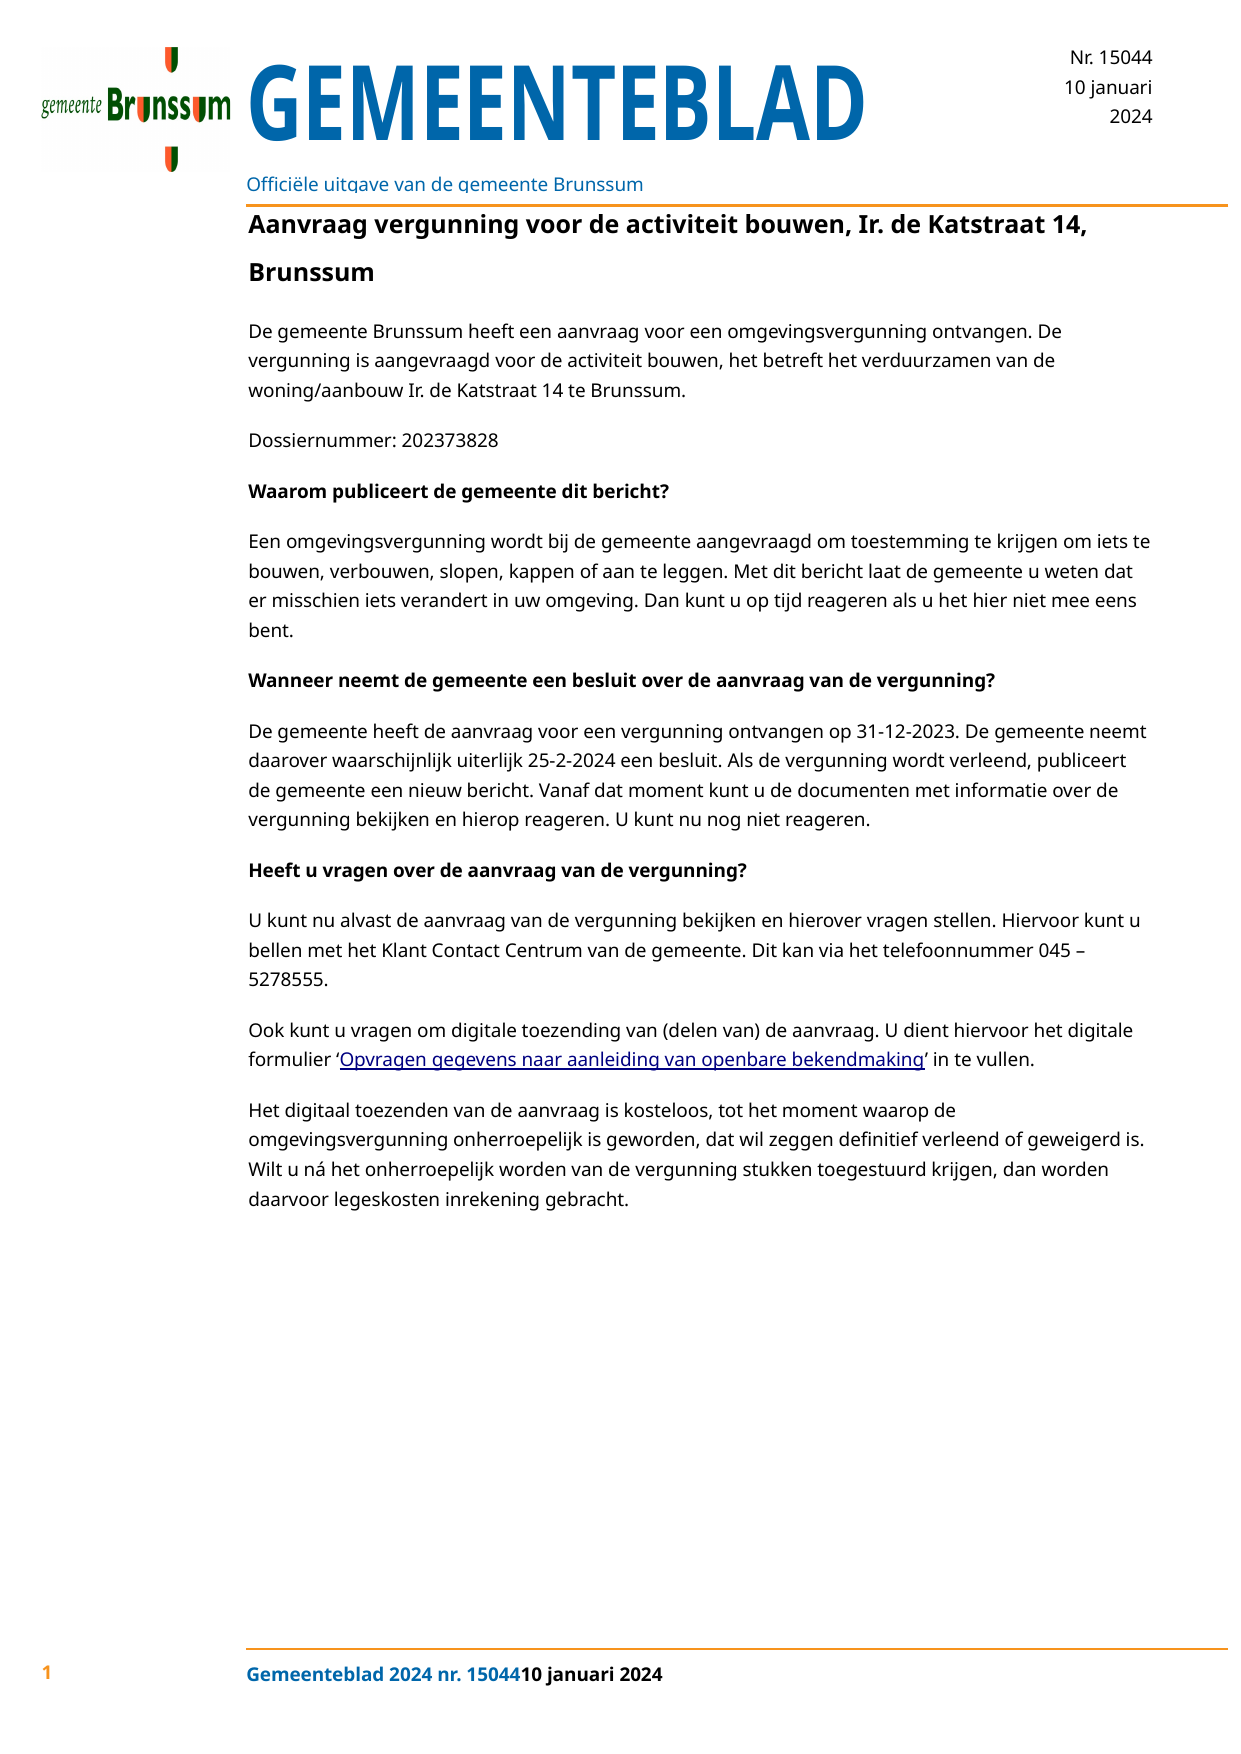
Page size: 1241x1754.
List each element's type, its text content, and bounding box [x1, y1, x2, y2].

text Waarom publiceert de gemeente dit bericht? [248, 478, 1152, 504]
text De gemeente Brunssum heeft een aanvraag voor een omgevingsvergunning ontvangen. De vergunning is aangevraagd voor de activiteit bouwen, het betreft het verduurzamen van de woning/aanbouw Ir. de Katstraat 14 te Brunssum. [248, 318, 1152, 403]
text Het digitaal toezenden van de aanvraag is kosteloos, tot het moment waarop de omgevingsvergunning onherroepelijk is geworden, dat wil zeggen definitief verleend of geweigerd is. Wilt u ná het onherroepelijk worden van de vergunning stukken toegestuurd krijgen, dan worden daarvoor legeskosten inrekening gebracht. [248, 1097, 1152, 1212]
text Ook kunt u vragen om digitale toezending van (delen van) de aanvraag. U dient hiervoor het digitale formulier ‘Opvragen gegevens naar aanleiding van openbare bekendmaking’ in te vullen. [248, 1017, 1152, 1072]
text Een omgevingsvergunning wordt bij de gemeente aangevraagd om toestemming te krijgen om iets te bouwen, verbouwen, slopen, kappen of aan te leggen. Met dit bericht laat de gemeente u weten dat er misschien iets verandert in uw omgeving. Dan kunt u op tijd reageren als u het hier niet mee eens bent. [248, 528, 1152, 643]
text De gemeente heeft de aanvraag voor een vergunning ontvangen op 31-12-2023. De gemeente neemt daarover waarschijnlijk uiterlijk 25-2-2024 een besluit. Als de vergunning wordt verleend, publiceert de gemeente een nieuw bericht. Vanaf dat moment kunt u de documenten met informatie over de vergunning bekijken en hierop reageren. U kunt nu nog niet reageren. [248, 718, 1152, 832]
text Heeft u vragen over de aanvraag van de vergunning? [248, 857, 1152, 883]
text Wanneer neemt de gemeente een besluit over de aanvraag van de vergunning? [248, 667, 1152, 693]
text Aanvraag vergunning voor de activiteit bouwen, Ir. de Katstraat 14, Brunssum [248, 207, 1152, 288]
text Dossiernummer: 202373828 [248, 427, 1152, 453]
picture [41, 47, 231, 172]
text U kunt nu alvast de aanvraag van de vergunning bekijken en hierover vragen stellen. Hiervoor kunt u bellen met het Klant Contact Centrum van de gemeente. Dit kan via het telefoonnummer 045 – 5278555. [248, 907, 1152, 992]
